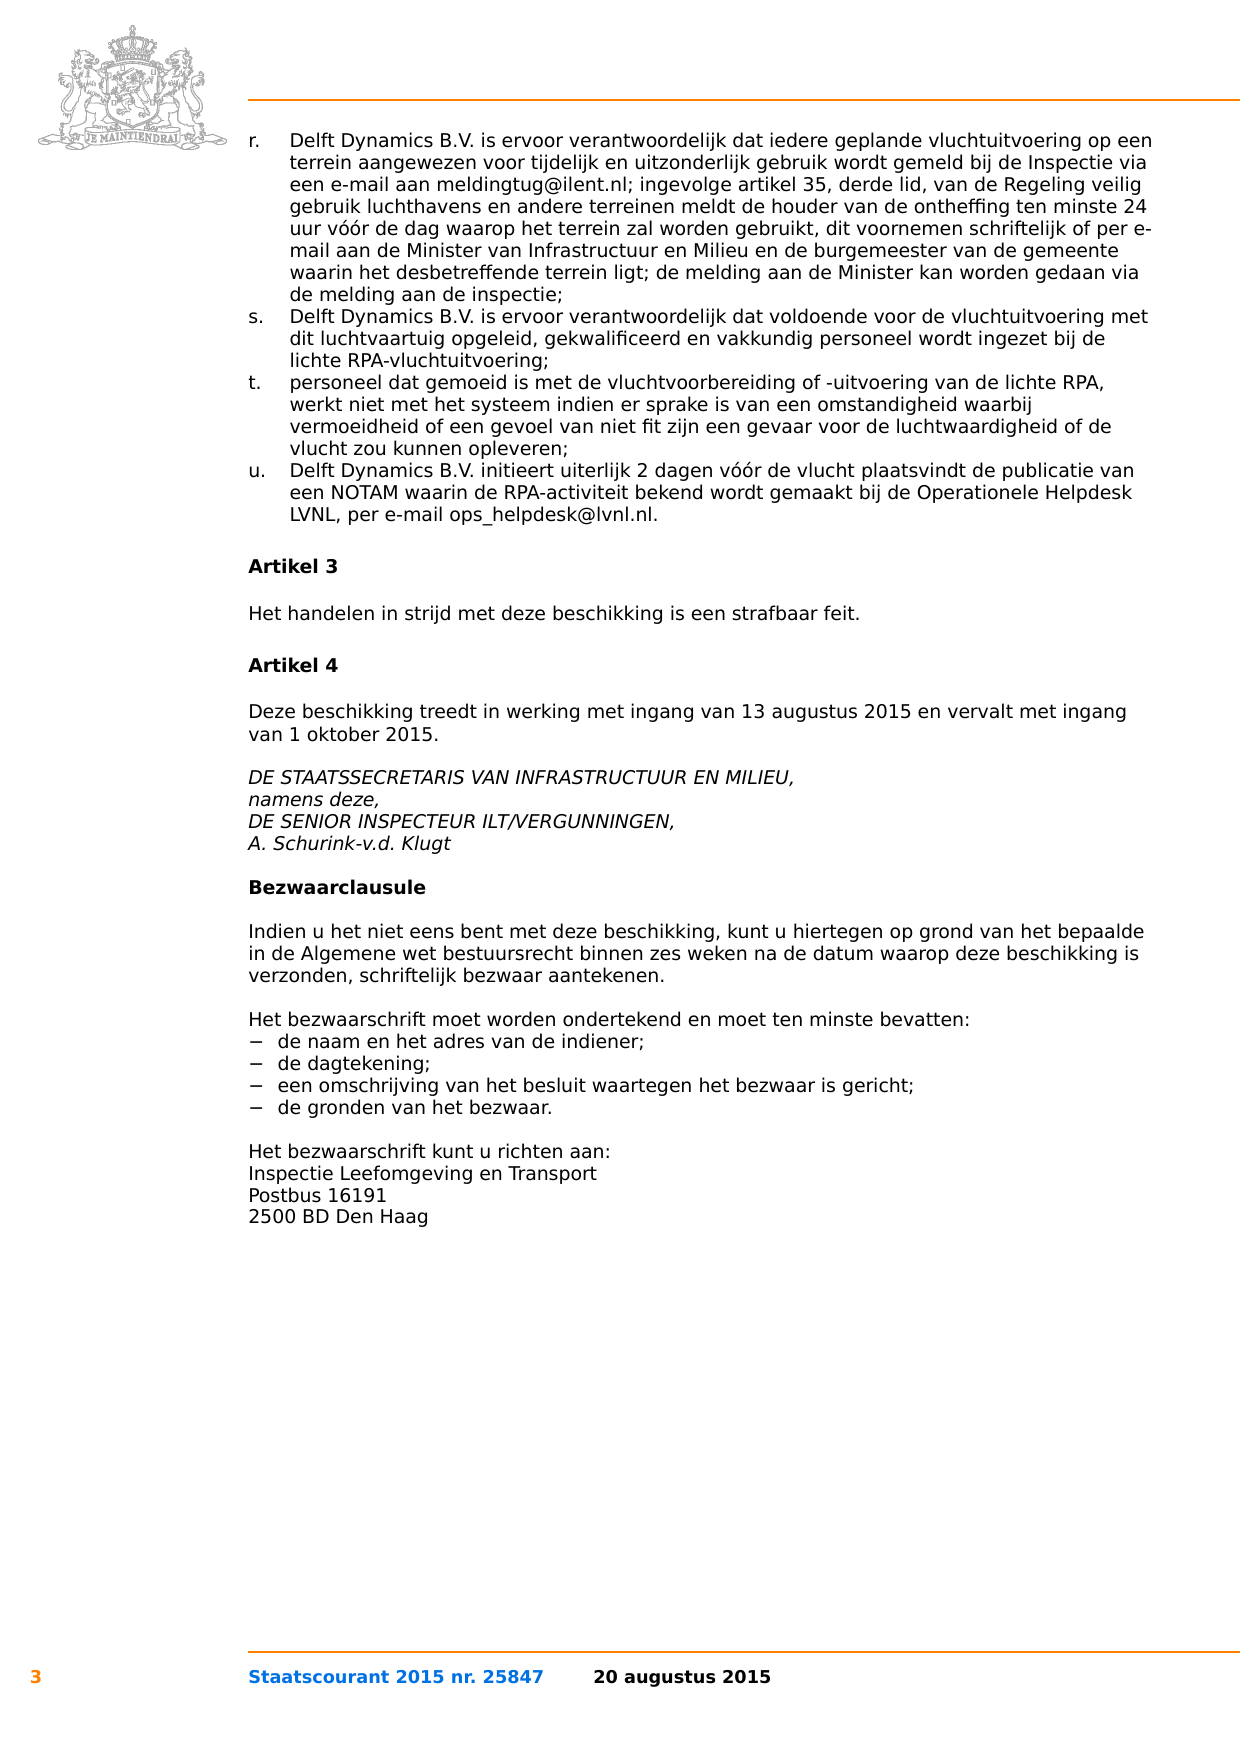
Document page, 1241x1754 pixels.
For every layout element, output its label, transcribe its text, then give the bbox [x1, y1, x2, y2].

text s. Delft Dynamics B.V. is ervoor verantwoordelijk dat voldoende voor de vluchtuitvoering met dit luchtvaartuig opgeleid, gekwalificeerd en vakkundig personeel wordt ingezet bij de lichte RPA-vluchtuitvoering; [248, 306, 1163, 372]
text Postbus 16191 [248, 1184, 1163, 1206]
subtitle Artikel 4 [248, 654, 1163, 676]
text r. Delft Dynamics B.V. is ervoor verantwoordelijk dat iedere geplande vluchtuitvoering op een terrein aangewezen voor tijdelijk en uitzonderlijk gebruik wordt gemeld bij de Inspectie via een e-mail aan meldingtug@ilent.nl; ingevolge artikel 35, derde lid, van de Regeling veilig gebruik luchthavens en andere terreinen meldt de houder van de ontheffing ten minste 24 uur vóór de dag waarop het terrein zal worden gebruikt, dit voornemen schriftelijk of per e-mail aan de Minister van Infrastructuur en Milieu en de burgemeester van de gemeente waarin het desbetreffende terrein ligt; de melding aan de Minister kan worden gedaan via de melding aan de inspectie; [248, 130, 1163, 306]
text − een omschrijving van het besluit waartegen het bezwaar is gericht; [248, 1075, 1163, 1097]
subtitle Artikel 3 [248, 556, 1163, 577]
text u. Delft Dynamics B.V. initieert uiterlijk 2 dagen vóór de vlucht plaatsvindt de publicatie van een NOTAM waarin de RPA-activiteit bekend wordt gemaakt bij de Operationele Helpdesk LVNL, per e-mail ops_helpdesk@lvnl.nl. [248, 459, 1163, 526]
text Bezwaarclausule [248, 877, 1163, 899]
picture [38, 25, 227, 150]
text DE STAATSSECRETARIS VAN INFRASTRUCTUUR EN MILIEU, namens deze, DE SENIOR INSPECTEUR ILT/VERGUNNINGEN, A. Schurink-v.d. Klugt [248, 767, 1163, 855]
text − de gronden van het bezwaar. [248, 1097, 1163, 1119]
text Het bezwaarschrift kunt u richten aan: [248, 1141, 1163, 1162]
text − de naam en het adres van de indiener; [248, 1031, 1163, 1053]
text Inspectie Leefomgeving en Transport [248, 1162, 1163, 1184]
text 2500 BD Den Haag [248, 1206, 1163, 1228]
text Indien u het niet eens bent met deze beschikking, kunt u hiertegen op grond van het bepaalde in de Algemene wet bestuursrecht binnen zes weken na de datum waarop deze beschikking is verzonden, schriftelijk bezwaar aantekenen. [248, 921, 1163, 987]
text Het handelen in strijd met deze beschikking is een strafbaar feit. [248, 602, 1163, 624]
text Deze beschikking treedt in werking met ingang van 13 augustus 2015 en vervalt met ingang van 1 oktober 2015. [248, 701, 1163, 745]
text t. personeel dat gemoeid is met de vluchtvoorbereiding of -uitvoering van de lichte RPA, werkt niet met het systeem indien er sprake is van een omstandigheid waarbij vermoeidheid of een gevoel van niet fit zijn een gevaar voor de luchtwaardigheid of de vlucht zou kunnen opleveren; [248, 372, 1163, 459]
text Het bezwaarschrift moet worden ondertekend en moet ten minste bevatten: [248, 1009, 1163, 1031]
text − de dagtekening; [248, 1053, 1163, 1075]
